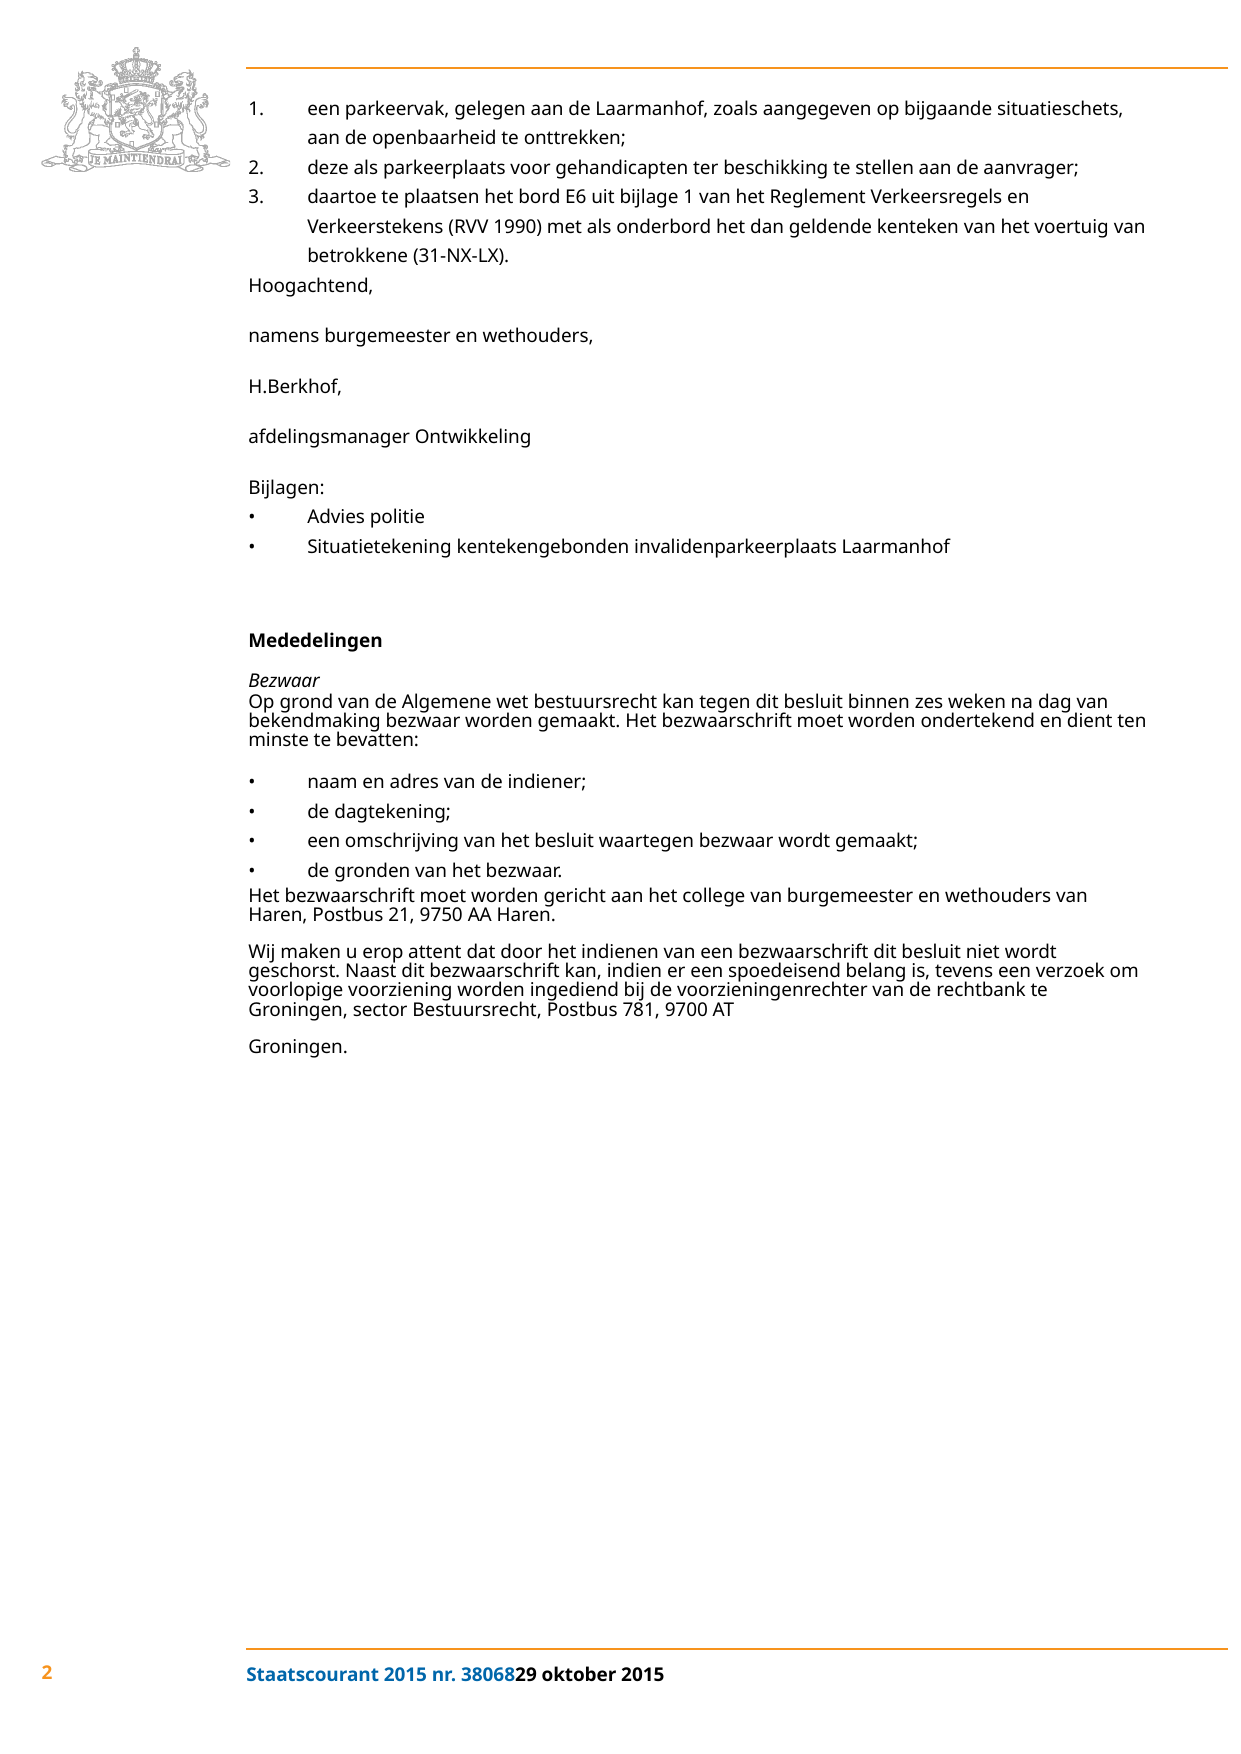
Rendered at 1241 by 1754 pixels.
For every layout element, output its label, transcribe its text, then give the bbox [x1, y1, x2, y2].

list Situatietekening kentekengebonden invalidenparkeerplaats Laarmanhof [248, 533, 1152, 559]
list de dagtekening; [248, 798, 1152, 823]
list een omschrijving van het besluit waartegen bezwaar wordt gemaakt; [248, 827, 1152, 853]
text Het bezwaarschrift moet worden gericht aan het college van burgemeester en wethouders van Haren, Postbus 21, 9750 AA Haren. [248, 887, 1152, 925]
text namens burgemeester en wethouders, [248, 323, 1152, 348]
list daartoe te plaatsen het bord E6 uit bijlage 1 van het Reglement Verkeersregels en Verkeerstekens (RVV 1990) met als onderbord het dan geldende kenteken van het voertuig van betrokkene (31-NX-LX). [248, 183, 1152, 268]
text H.Berkhof, [248, 373, 1152, 399]
list naam en adres van de indiener; [248, 768, 1152, 794]
text Op grond van de Algemene wet bestuursrecht kan tegen dit besluit binnen zes weken na dag van bekendmaking bezwaar worden gemaakt. Het bezwaarschrift moet worden ondertekend en dient ten minste te bevatten: [248, 693, 1152, 751]
text Wij maken u erop attent dat door het indienen van een bezwaarschrift dit besluit niet wordt geschorst. Naast dit bezwaarschrift kan, indien er een spoedeisend belang is, tevens een verzoek om voorlopige voorziening worden ingediend bij de voorzieningenrechter van de rechtbank te Groningen, sector Bestuursrecht, Postbus 781, 9700 AT [248, 943, 1152, 1020]
text Groningen. [248, 1038, 1152, 1057]
list deze als parkeerplaats voor gehandicapten ter beschikking te stellen aan de aanvrager; [248, 154, 1152, 180]
list de gronden van het bezwaar. [248, 857, 1152, 883]
text Bezwaar [248, 667, 1152, 693]
text Bijlagen: [248, 474, 1152, 500]
list Advies politie [248, 503, 1152, 529]
text afdelingsmanager Ontwikkeling [248, 423, 1152, 449]
text Hoogachtend, [248, 272, 1152, 298]
picture [41, 47, 231, 172]
text Mededelingen [248, 628, 1152, 653]
list een parkeervak, gelegen aan de Laarmanhof, zoals aangegeven op bijgaande situatieschets, aan de openbaarheid te onttrekken; [248, 95, 1152, 150]
